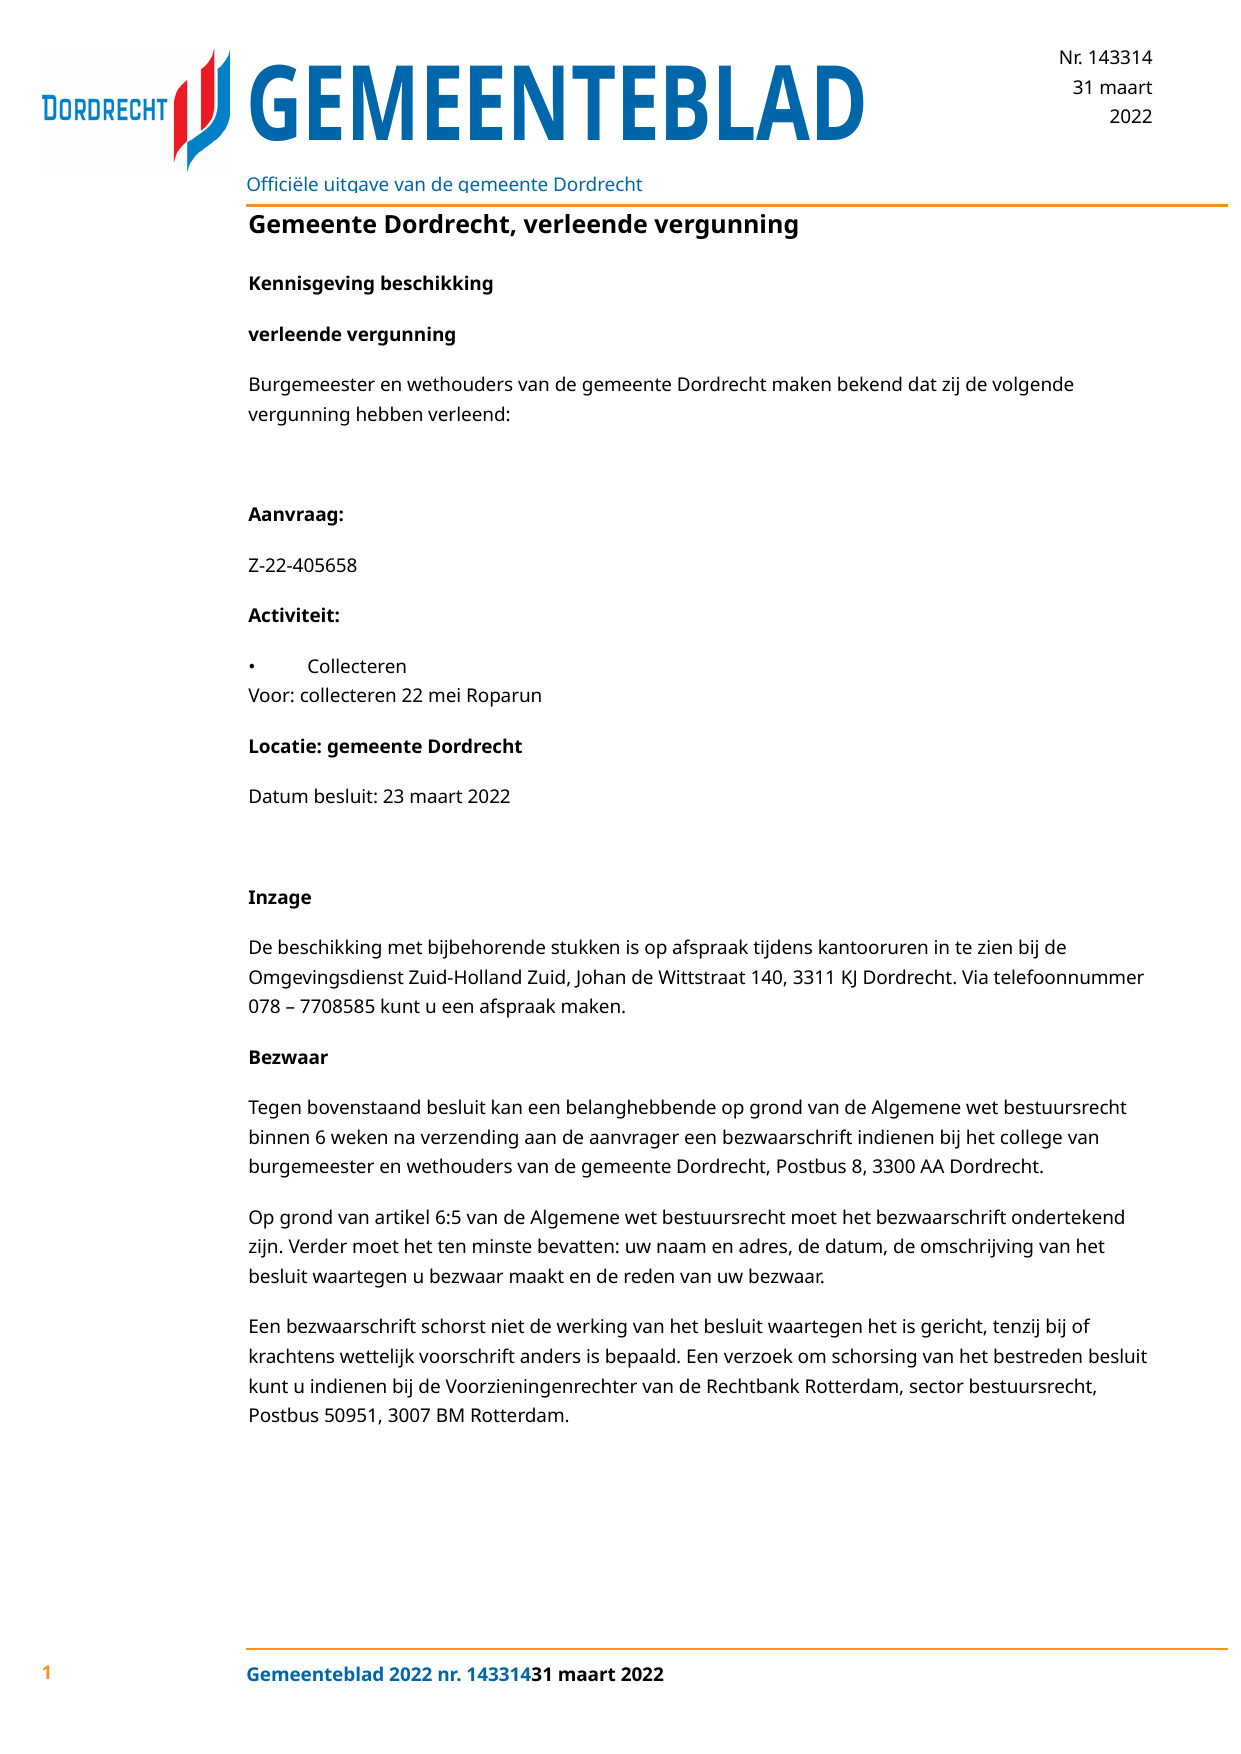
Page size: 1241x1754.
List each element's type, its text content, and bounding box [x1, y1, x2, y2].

text Activiteit: [248, 602, 1152, 628]
text Voor: collecteren 22 mei Roparun [248, 682, 1152, 708]
text Aanvraag: [248, 502, 1152, 527]
picture [41, 47, 231, 172]
text Z-22-405658 [248, 552, 1152, 578]
text Datum besluit: 23 maart 2022 [248, 783, 1152, 809]
text Inzage [248, 884, 1152, 910]
text Burgemeester en wethouders van de gemeente Dordrecht maken bekend dat zij de volgende vergunning hebben verleend: [248, 371, 1152, 426]
list Collecteren [248, 653, 1152, 678]
text Locatie: gemeente Dordrecht [248, 733, 1152, 758]
text Gemeente Dordrecht, verleende vergunning [248, 207, 1152, 241]
text De beschikking met bijbehorende stukken is op afspraak tijdens kantooruren in te zien bij de Omgevingsdienst Zuid-Holland Zuid, Johan de Wittstraat 140, 3311 KJ Dordrecht. Via telefoonnummer 078 – 7708585 kunt u een afspraak maken. [248, 934, 1152, 1019]
text Kennisgeving beschikking [248, 270, 1152, 296]
text Tegen bovenstaand besluit kan een belanghebbende op grond van de Algemene wet bestuursrecht binnen 6 weken na verzending aan de aanvrager een bezwaarschrift indienen bij het college van burgemeester en wethouders van de gemeente Dordrecht, Postbus 8, 3300 AA Dordrecht. [248, 1094, 1152, 1179]
text Een bezwaarschrift schorst niet de werking van het besluit waartegen het is gericht, tenzij bij of krachtens wettelijk voorschrift anders is bepaald. Een verzoek om schorsing van het bestreden besluit kunt u indienen bij de Voorzieningenrechter van de Rechtbank Rotterdam, sector bestuursrecht, Postbus 50951, 3007 BM Rotterdam. [248, 1314, 1152, 1428]
text verleende vergunning [248, 321, 1152, 346]
text Op grond van artikel 6:5 van de Algemene wet bestuursrecht moet het bezwaarschrift ondertekend zijn. Verder moet het ten minste bevatten: uw naam en adres, de datum, de omschrijving van het besluit waartegen u bezwaar maakt en de reden van uw bezwaar. [248, 1204, 1152, 1289]
text Bezwaar [248, 1044, 1152, 1070]
